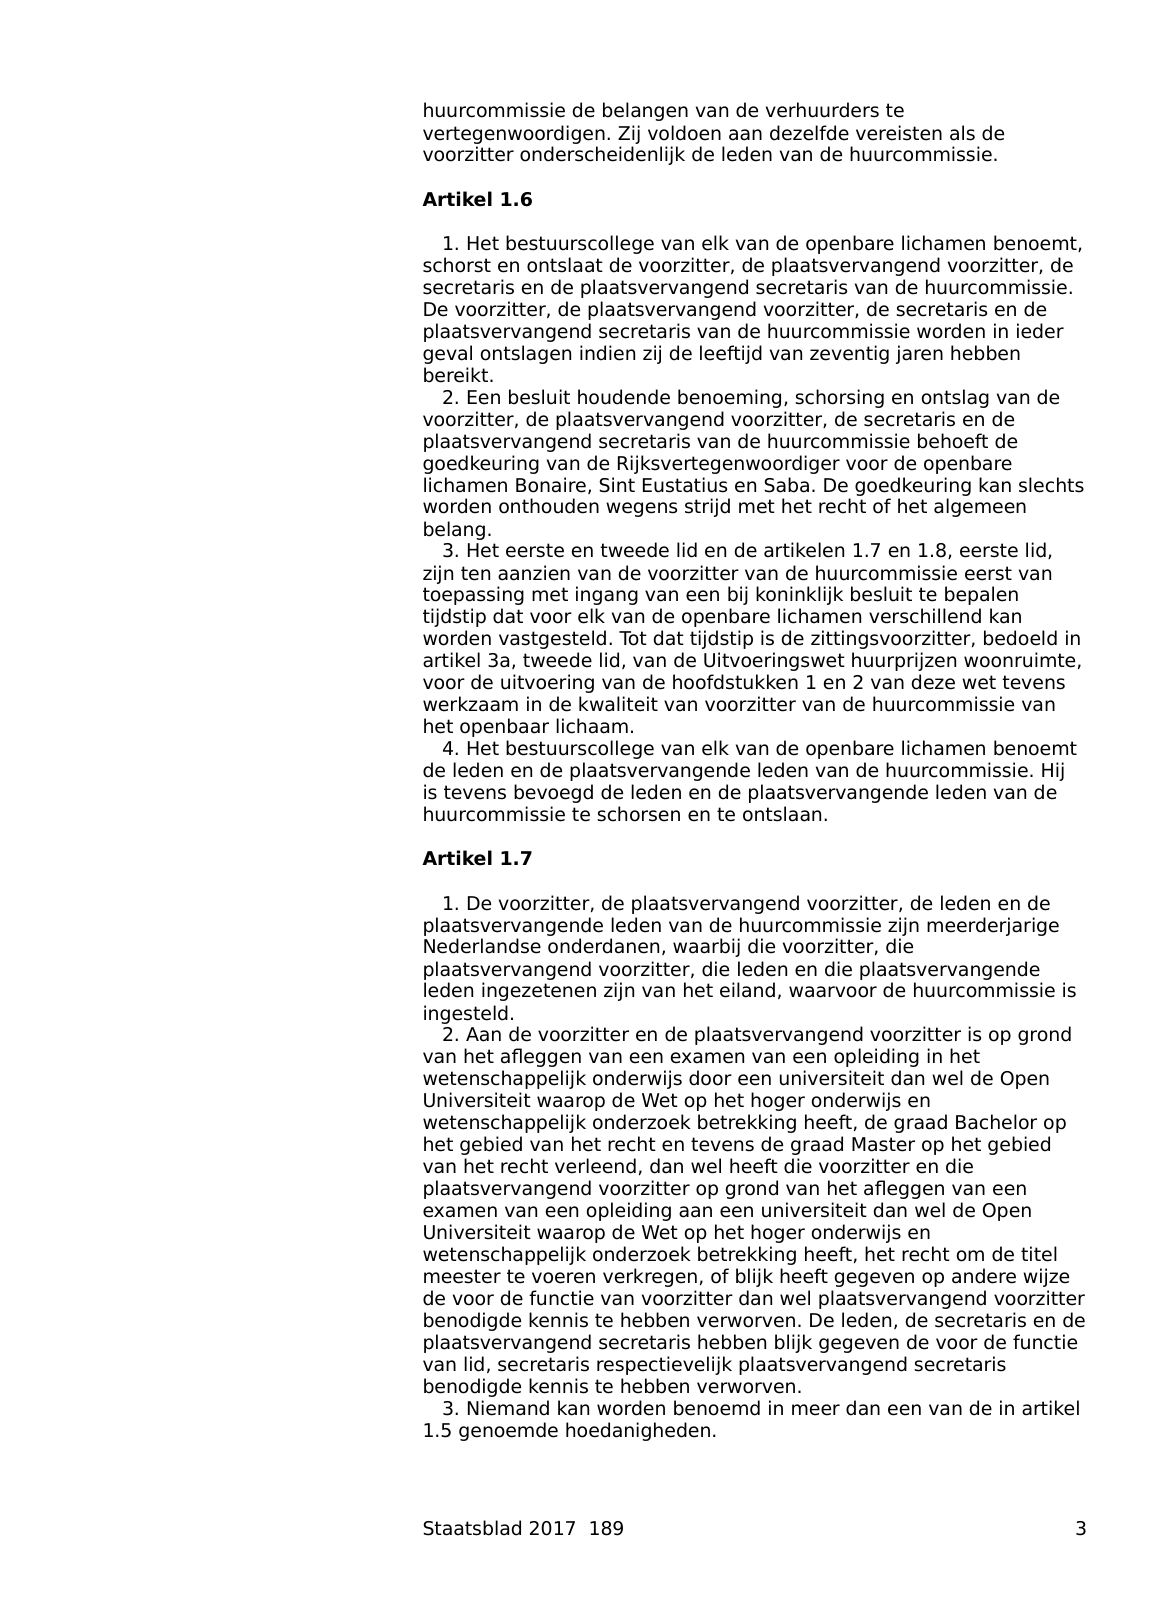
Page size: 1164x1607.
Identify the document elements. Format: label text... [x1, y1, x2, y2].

subtitle Artikel 1.6 [422, 188, 1087, 211]
text 2. Aan de voorzitter en de plaatsvervangend voorzitter is op grond van het afleggen van een examen van een opleiding in het wetenschappelijk onderwijs door een universiteit dan wel de Open Universiteit waarop de Wet op het hoger onderwijs en wetenschappelijk onderzoek betrekking heeft, de graad Bachelor op het gebied van het recht en tevens de graad Master op het gebied van het recht verleend, dan wel heeft die voorzitter en die plaatsvervangend voorzitter op grond van het afleggen van een examen van een opleiding aan een universiteit dan wel de Open Universiteit waarop de Wet op het hoger onderwijs en wetenschappelijk onderzoek betrekking heeft, het recht om de titel meester te voeren verkregen, of blijk heeft gegeven op andere wijze de voor de functie van voorzitter dan wel plaatsvervangend voorzitter benodigde kennis te hebben verworven. De leden, de secretaris en de plaatsvervangend secretaris hebben blijk gegeven de voor de functie van lid, secretaris respectievelijk plaatsvervangend secretaris benodigde kennis te hebben verworven. [422, 1024, 1087, 1398]
text 3. Niemand kan worden benoemd in meer dan een van de in artikel 1.5 genoemde hoedanigheden. [422, 1398, 1087, 1442]
text 3. Het eerste en tweede lid en de artikelen 1.7 en 1.8, eerste lid, zijn ten aanzien van de voorzitter van de huurcommissie eerst van toepassing met ingang van een bij koninklijk besluit te bepalen tijdstip dat voor elk van de openbare lichamen verschillend kan worden vastgesteld. Tot dat tijdstip is de zittingsvoorzitter, bedoeld in artikel 3a, tweede lid, van de Uitvoeringswet huurprijzen woonruimte, voor de uitvoering van de hoofdstukken 1 en 2 van deze wet tevens werkzaam in de kwaliteit van voorzitter van de huurcommissie van het openbaar lichaam. [422, 540, 1087, 738]
text huurcommissie de belangen van de verhuurders te vertegenwoordigen. Zij voldoen aan dezelfde vereisten als de voorzitter onderscheidenlijk de leden van de huurcommissie. [422, 100, 1087, 166]
text 4. Het bestuurscollege van elk van de openbare lichamen benoemt de leden en de plaatsvervangende leden van de huurcommissie. Hij is tevens bevoegd de leden en de plaatsvervangende leden van de huurcommissie te schorsen en te ontslaan. [422, 738, 1087, 826]
subtitle Artikel 1.7 [422, 848, 1087, 870]
text 2. Een besluit houdende benoeming, schorsing en ontslag van de voorzitter, de plaatsvervangend voorzitter, de secretaris en de plaatsvervangend secretaris van de huurcommissie behoeft de goedkeuring van de Rijksvertegenwoordiger voor de openbare lichamen Bonaire, Sint Eustatius en Saba. De goedkeuring kan slechts worden onthouden wegens strijd met het recht of het algemeen belang. [422, 387, 1087, 540]
text 1. Het bestuurscollege van elk van de openbare lichamen benoemt, schorst en ontslaat de voorzitter, de plaatsvervangend voorzitter, de secretaris en de plaatsvervangend secretaris van de huurcommissie. De voorzitter, de plaatsvervangend voorzitter, de secretaris en de plaatsvervangend secretaris van de huurcommissie worden in ieder geval ontslagen indien zij de leeftijd van zeventig jaren hebben bereikt. [422, 233, 1087, 387]
text 1. De voorzitter, de plaatsvervangend voorzitter, de leden en de plaatsvervangende leden van de huurcommissie zijn meerderjarige Nederlandse onderdanen, waarbij die voorzitter, die plaatsvervangend voorzitter, die leden en die plaatsvervangende leden ingezetenen zijn van het eiland, waarvoor de huurcommissie is ingesteld. [422, 892, 1087, 1024]
